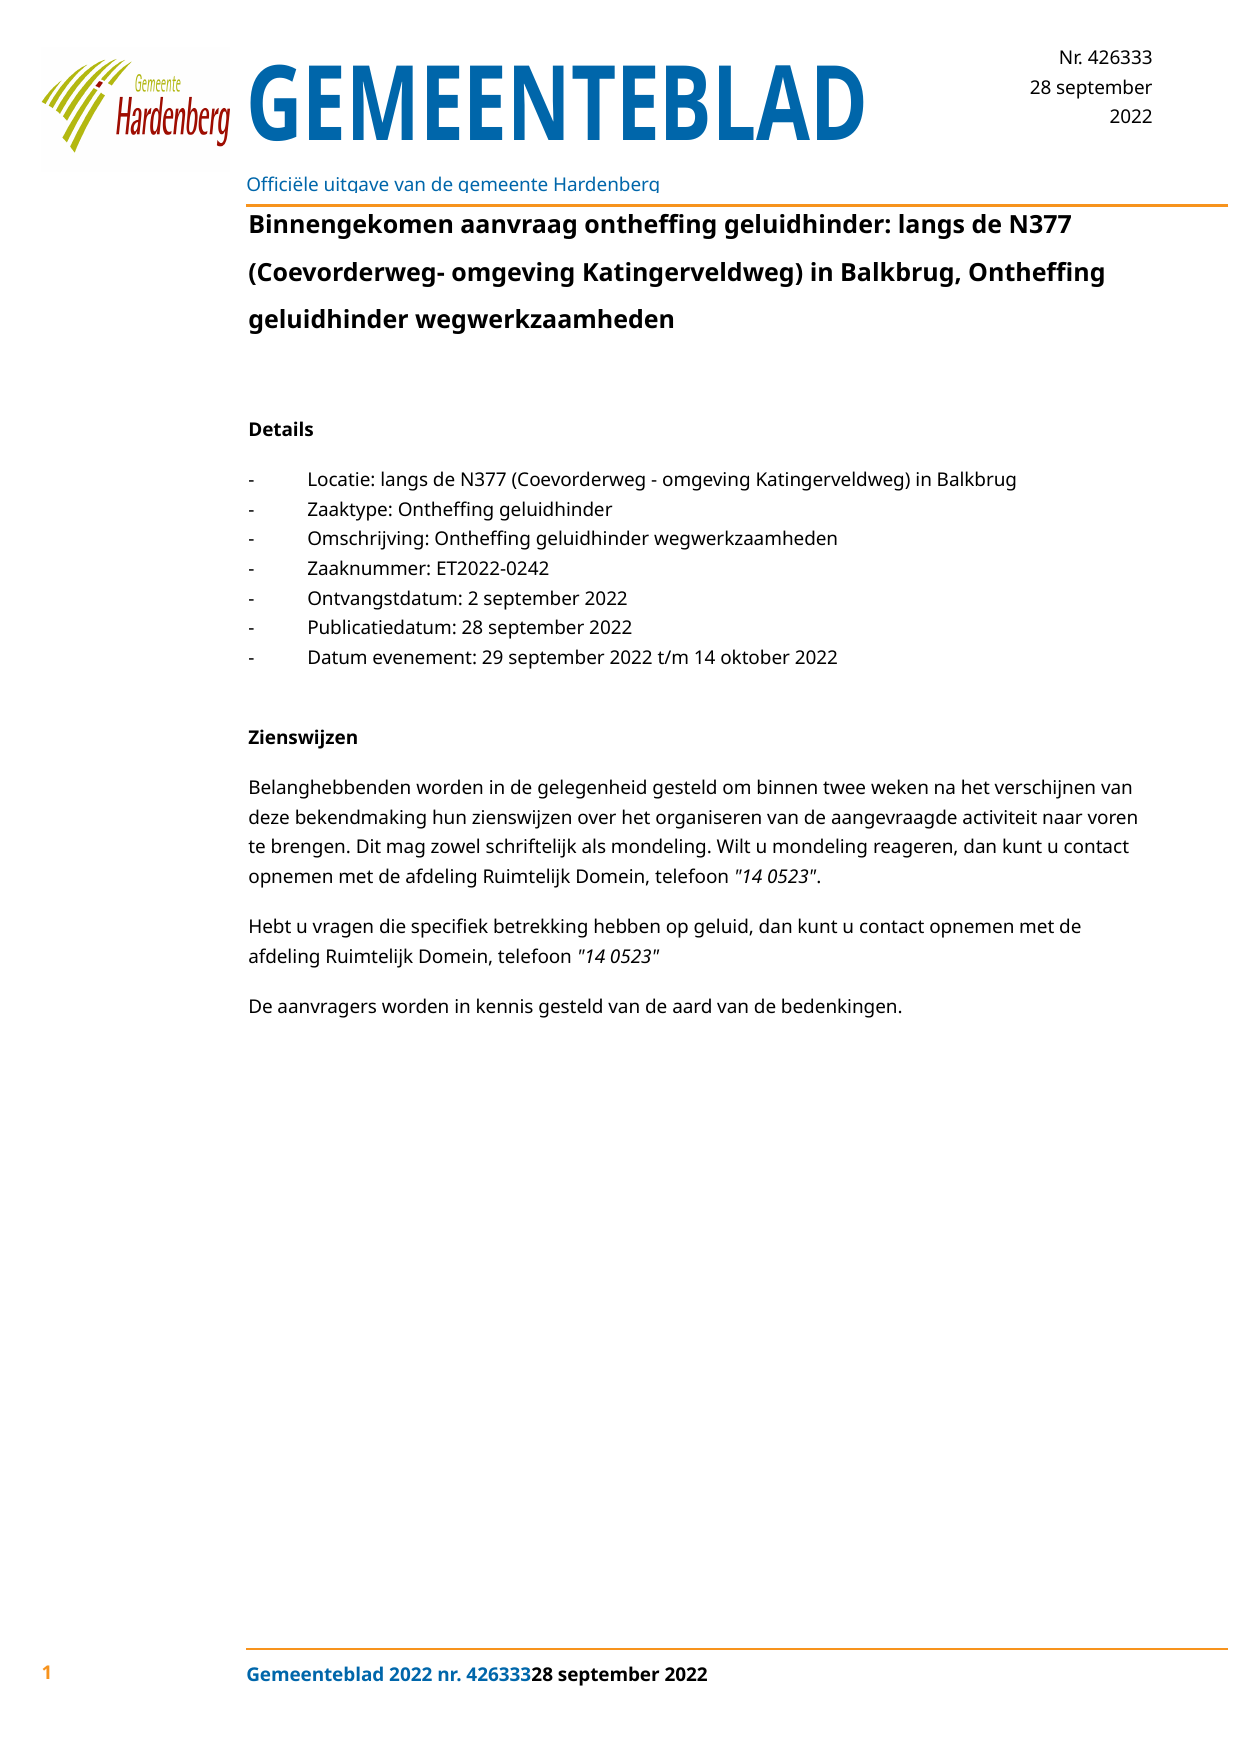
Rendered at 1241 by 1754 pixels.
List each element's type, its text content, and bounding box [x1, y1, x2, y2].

list Zaaknummer: ET2022-0242 [248, 555, 1152, 581]
picture [41, 47, 231, 172]
list Publicatiedatum: 28 september 2022 [248, 614, 1152, 640]
list Locatie: langs de N377 (Coevorderweg - omgeving Katingerveldweg) in Balkbrug [248, 466, 1152, 492]
text Zienswijzen [248, 724, 1152, 749]
text Details [248, 416, 1152, 442]
text Belanghebbenden worden in de gelegenheid gesteld om binnen twee weken na het verschijnen van deze bekendmaking hun zienswijzen over het organiseren van de aangevraagde activiteit naar voren te brengen. Dit mag zowel schriftelijk als mondeling. Wilt u mondeling reageren, dan kunt u contact opnemen met de afdeling Ruimtelijk Domein, telefoon "14 0523". [248, 774, 1152, 889]
list Ontvangstdatum: 2 september 2022 [248, 585, 1152, 610]
list Datum evenement: 29 september 2022 t/m 14 oktober 2022 [248, 644, 1152, 669]
text Hebt u vragen die specifiek betrekking hebben op geluid, dan kunt u contact opnemen met de afdeling Ruimtelijk Domein, telefoon "14 0523" [248, 913, 1152, 969]
list Zaaktype: Ontheffing geluidhinder [248, 496, 1152, 522]
list Omschrijving: Ontheffing geluidhinder wegwerkzaamheden [248, 526, 1152, 551]
text Binnengekomen aanvraag ontheffing geluidhinder: langs de N377 (Coevorderweg- omgeving Katingerveldweg) in Balkbrug, Ontheffing geluidhinder wegwerkzaamheden [248, 207, 1152, 336]
text De aanvragers worden in kennis gesteld van de aard van de bedenkingen. [248, 993, 1152, 1019]
